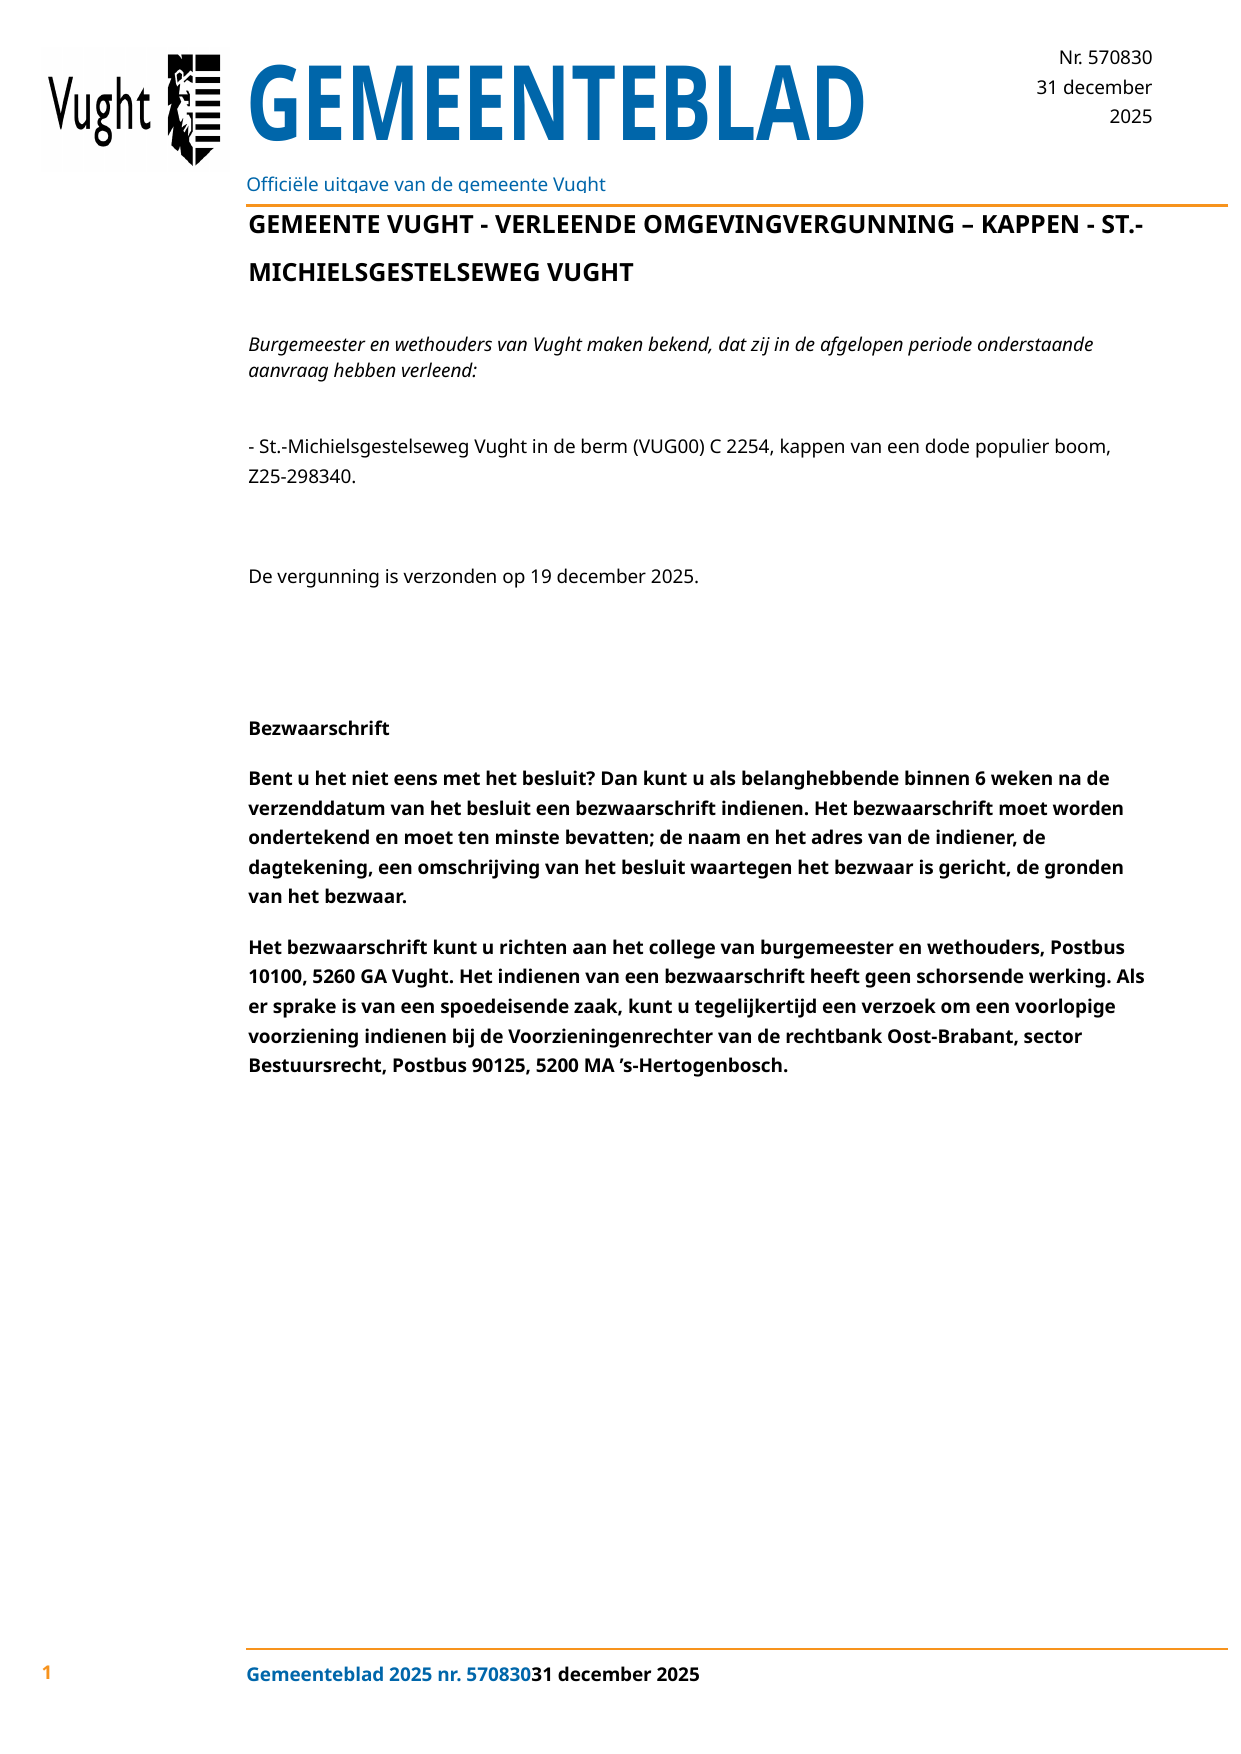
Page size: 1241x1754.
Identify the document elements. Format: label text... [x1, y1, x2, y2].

text De vergunning is verzonden op 19 december 2025. [248, 564, 1152, 589]
text - St.-Michielsgestelseweg Vught in de berm (VUG00) C 2254, kappen van een dode populier boom, Z25-298340. [248, 433, 1152, 489]
text Het bezwaarschrift kunt u richten aan het college van burgemeester en wethouders, Postbus 10100, 5260 GA Vught. Het indienen van een bezwaarschrift heeft geen schorsende werking. Als er sprake is van een spoedeisende zaak, kunt u tegelijkertijd een verzoek om een voorlopige voorziening indienen bij de Voorzieningenrechter van de rechtbank Oost-Brabant, sector Bestuursrecht, Postbus 90125, 5200 MA ’s-Hertogenbosch. [248, 934, 1152, 1078]
text Bent u het niet eens met het besluit? Dan kunt u als belanghebbende binnen 6 weken na de verzenddatum van het besluit een bezwaarschrift indienen. Het bezwaarschrift moet worden ondertekend en moet ten minste bevatten; de naam en het adres van de indiener, de dagtekening, een omschrijving van het besluit waartegen het bezwaar is gericht, de gronden van het bezwaar. [248, 765, 1152, 909]
text Bezwaarschrift [248, 715, 1152, 741]
text Burgemeester en wethouders van Vught maken bekend, dat zij in de afgelopen periode onderstaande aanvraag hebben verleend: [248, 331, 1152, 383]
text GEMEENTE VUGHT - VERLEENDE OMGEVINGVERGUNNING – KAPPEN - ST.-MICHIELSGESTELSEWEG VUGHT [248, 207, 1152, 288]
picture [41, 47, 231, 172]
